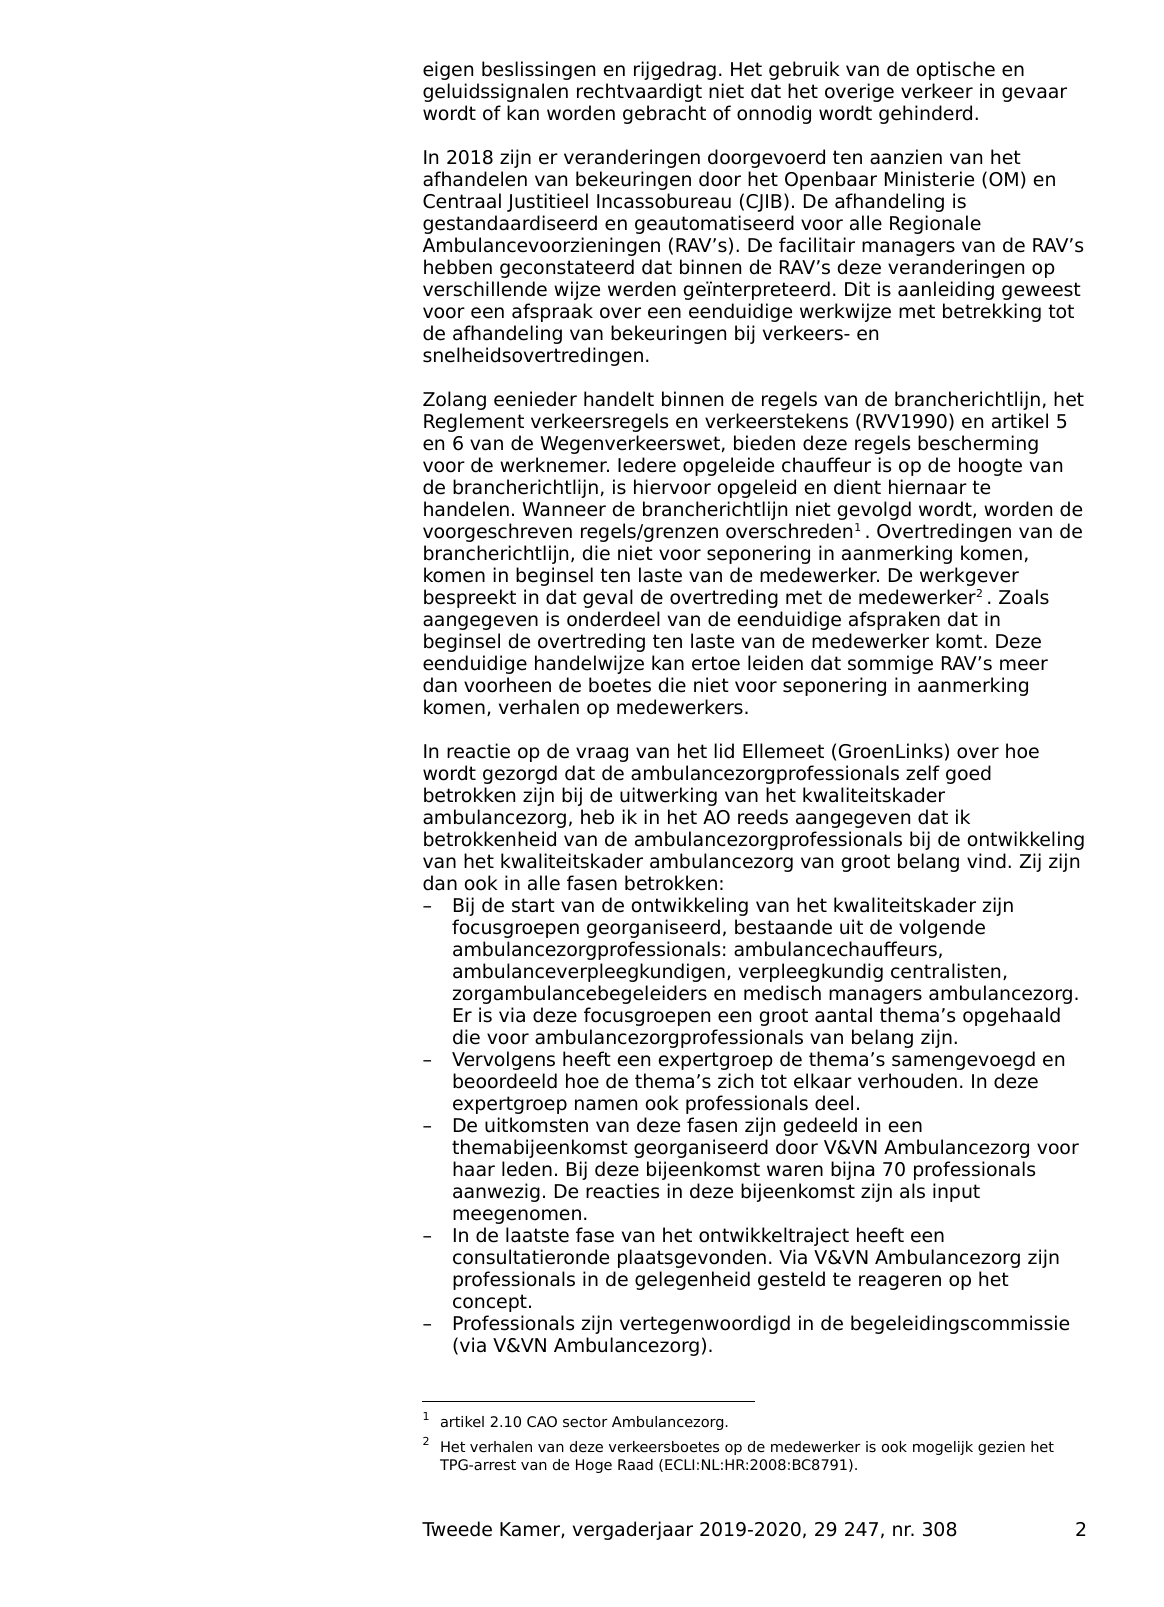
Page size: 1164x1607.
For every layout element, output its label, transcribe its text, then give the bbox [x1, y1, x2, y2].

text In 2018 zijn er veranderingen doorgevoerd ten aanzien van het afhandelen van bekeuringen door het Openbaar Ministerie (OM) en Centraal Justitieel Incassobureau (CJIB). De afhandeling is gestandaardiseerd en geautomatiseerd voor alle Regionale Ambulancevoorzieningen (RAV’s). De facilitair managers van de RAV’s hebben geconstateerd dat binnen de RAV’s deze veranderingen op verschillende wijze werden geïnterpreteerd. Dit is aanleiding geweest voor een afspraak over een eenduidige werkwijze met betrekking tot de afhandeling van bekeuringen bij verkeers- en snelheidsovertredingen. [422, 147, 1087, 367]
text – Bij de start van de ontwikkeling van het kwaliteitskader zijn focusgroepen georganiseerd, bestaande uit de volgende ambulancezorgprofessionals: ambulancechauffeurs, ambulanceverpleegkundigen, verpleegkundig centralisten, zorgambulancebegeleiders en medisch managers ambulancezorg. Er is via deze focusgroepen een groot aantal thema’s opgehaald die voor ambulancezorgprofessionals van belang zijn. [422, 895, 1087, 1049]
text – Vervolgens heeft een expertgroep de thema’s samengevoegd en beoordeeld hoe de thema’s zich tot elkaar verhouden. In deze expertgroep namen ook professionals deel. [422, 1049, 1087, 1115]
text eigen beslissingen en rijgedrag. Het gebruik van de optische en geluidssignalen rechtvaardigt niet dat het overige verkeer in gevaar wordt of kan worden gebracht of onnodig wordt gehinderd. [422, 59, 1087, 125]
text – Professionals zijn vertegenwoordigd in de begeleidingscommissie (via V&VN Ambulancezorg). [422, 1312, 1087, 1356]
text In reactie op de vraag van het lid Ellemeet (GroenLinks) over hoe wordt gezorgd dat de ambulancezorgprofessionals zelf goed betrokken zijn bij de uitwerking van het kwaliteitskader ambulancezorg, heb ik in het AO reeds aangegeven dat ik betrokkenheid van de ambulancezorgprofessionals bij de ontwikkeling van het kwaliteitskader ambulancezorg van groot belang vind. Zij zijn dan ook in alle fasen betrokken: [422, 741, 1087, 895]
text Het verhalen van deze verkeersboetes op de medewerker is ook mogelijk gezien het TPG-arrest van de Hoge Raad (ECLI:NL:HR:2008:BC8791). [422, 1435, 1087, 1474]
text – In de laatste fase van het ontwikkeltraject heeft een consultatieronde plaatsgevonden. Via V&VN Ambulancezorg zijn professionals in de gelegenheid gesteld te reageren op het concept. [422, 1224, 1087, 1312]
text – De uitkomsten van deze fasen zijn gedeeld in een themabijeenkomst georganiseerd door V&VN Ambulancezorg voor haar leden. Bij deze bijeenkomst waren bijna 70 professionals aanwezig. De reacties in deze bijeenkomst zijn als input meegenomen. [422, 1115, 1087, 1224]
text Zolang eenieder handelt binnen de regels van de brancherichtlijn, het Reglement verkeersregels en verkeerstekens (RVV1990) en artikel 5 en 6 van de Wegenverkeerswet, bieden deze regels bescherming voor de werknemer. Iedere opgeleide chauffeur is op de hoogte van de brancherichtlijn, is hiervoor opgeleid en dient hiernaar te handelen. Wanneer de brancherichtlijn niet gevolgd wordt, worden de voorgeschreven regels/grenzen overschreden. Overtredingen van de brancherichtlijn, die niet voor seponering in aanmerking komen, komen in beginsel ten laste van de medewerker. De werkgever bespreekt in dat geval de overtreding met de medewerker. Zoals aangegeven is onderdeel van de eenduidige afspraken dat in beginsel de overtreding ten laste van de medewerker komt. Deze eenduidige handelwijze kan ertoe leiden dat sommige RAV’s meer dan voorheen de boetes die niet voor seponering in aanmerking komen, verhalen op medewerkers. [422, 389, 1087, 719]
text artikel 2.10 CAO sector Ambulancezorg. [422, 1410, 1087, 1432]
